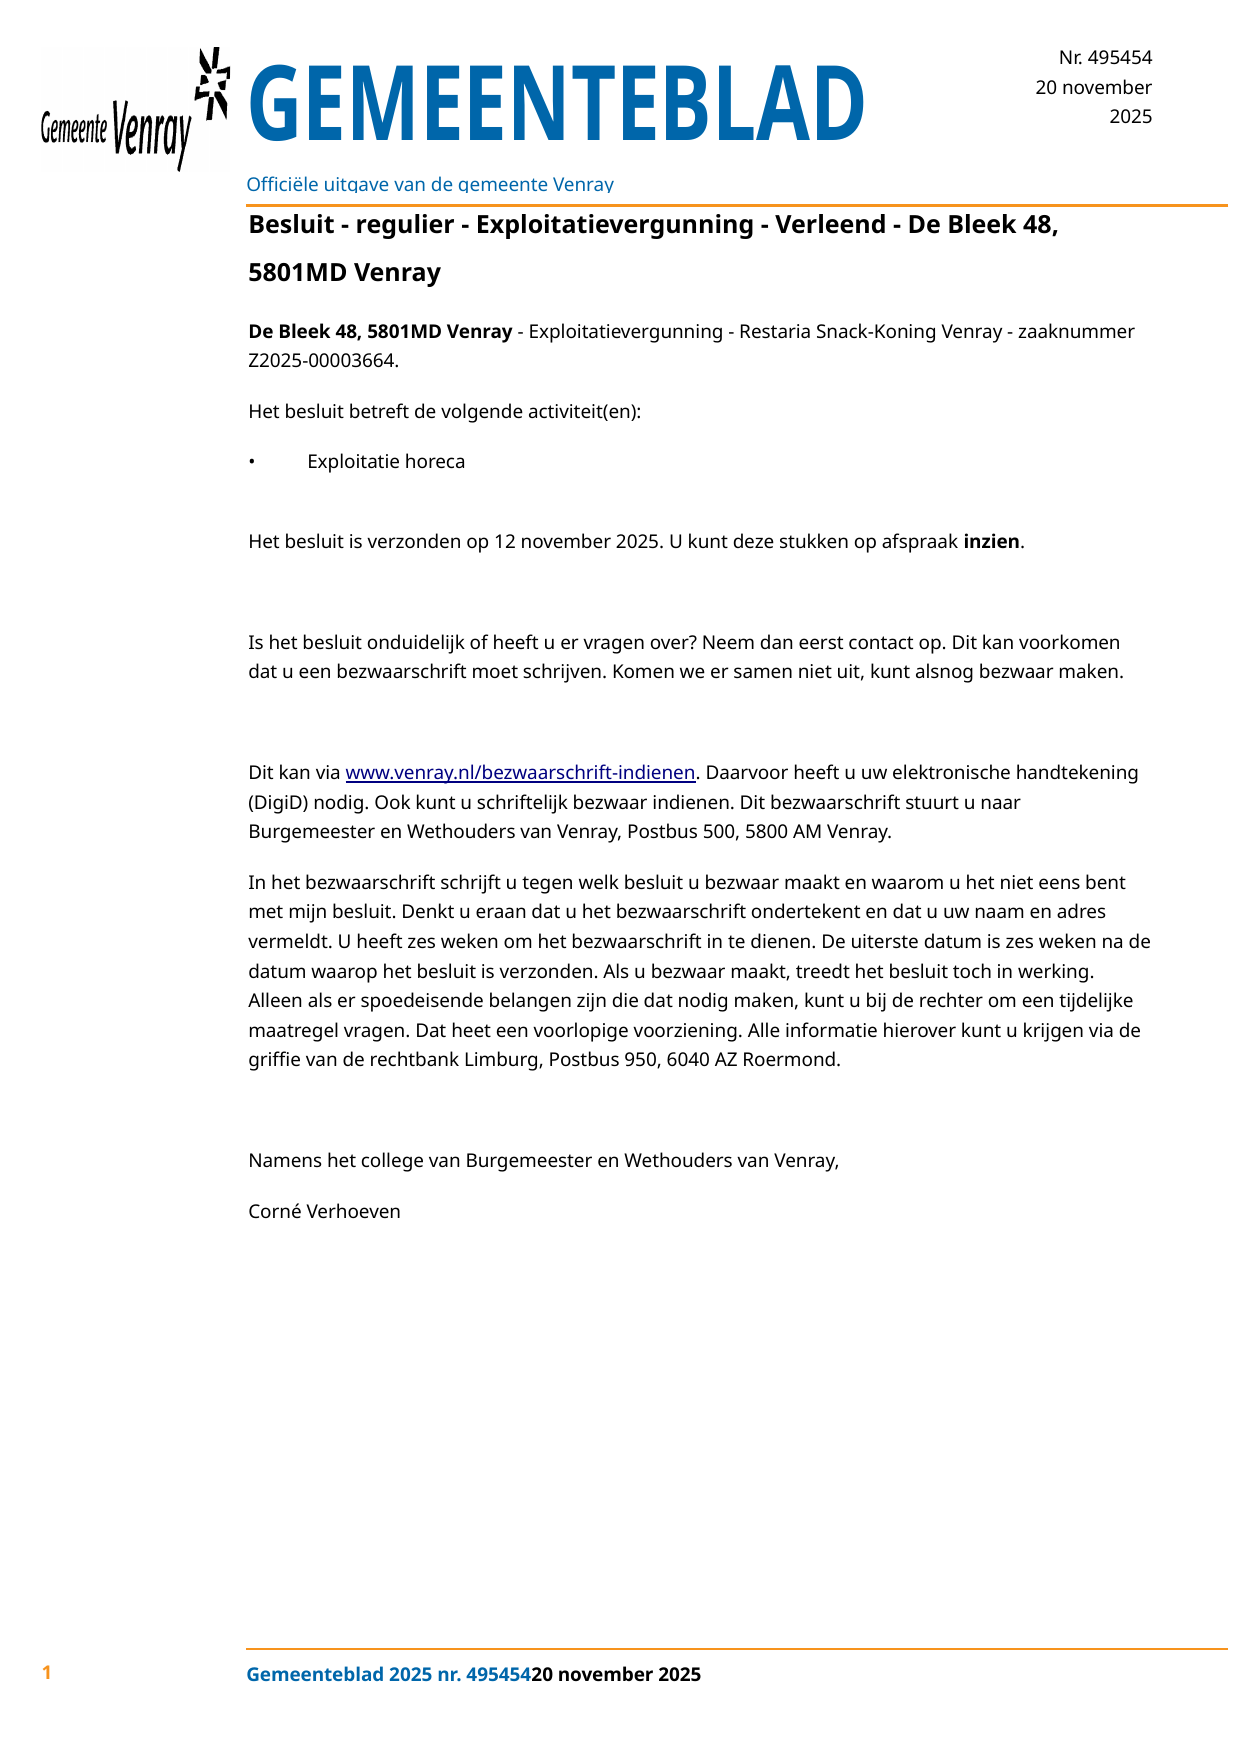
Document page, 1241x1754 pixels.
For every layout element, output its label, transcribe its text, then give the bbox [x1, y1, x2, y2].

text Het besluit is verzonden op 12 november 2025. U kunt deze stukken op afspraak inzien. [248, 528, 1152, 554]
text In het bezwaarschrift schrijft u tegen welk besluit u bezwaar maakt en waarom u het niet eens bent met mijn besluit. Denkt u eraan dat u het bezwaarschrift ondertekent en dat u uw naam en adres vermeldt. U heeft zes weken om het bezwaarschrift in te dienen. De uiterste datum is zes weken na de datum waarop het besluit is verzonden. Als u bezwaar maakt, treedt het besluit toch in werking. Alleen als er spoedeisende belangen zijn die dat nodig maken, kunt u bij de rechter om een tijdelijke maatregel vragen. Dat heet een voorlopige voorziening. Alle informatie hierover kunt u krijgen via de griffie van de rechtbank Limburg, Postbus 950, 6040 AZ Roermond. [248, 869, 1152, 1072]
text De Bleek 48, 5801MD Venray - Exploitatievergunning - Restaria Snack-Koning Venray - zaaknummer Z2025-00003664. [248, 318, 1152, 373]
list Exploitatie horeca [248, 448, 1152, 474]
text Corné Verhoeven [248, 1198, 1152, 1224]
picture [41, 47, 231, 172]
text Namens het college van Burgemeester en Wethouders van Venray, [248, 1147, 1152, 1173]
text Dit kan via www.venray.nl/bezwaarschrift-indienen. Daarvoor heeft u uw elektronische handtekening (DigiD) nodig. Ook kunt u schriftelijk bezwaar indienen. Dit bezwaarschrift stuurt u naar Burgemeester en Wethouders van Venray, Postbus 500, 5800 AM Venray. [248, 759, 1152, 844]
text Het besluit betreft de volgende activiteit(en): [248, 398, 1152, 424]
text Besluit - regulier - Exploitatievergunning - Verleend - De Bleek 48, 5801MD Venray [248, 207, 1152, 288]
text Is het besluit onduidelijk of heeft u er vragen over? Neem dan eerst contact op. Dit kan voorkomen dat u een bezwaarschrift moet schrijven. Komen we er samen niet uit, kunt alsnog bezwaar maken. [248, 629, 1152, 684]
